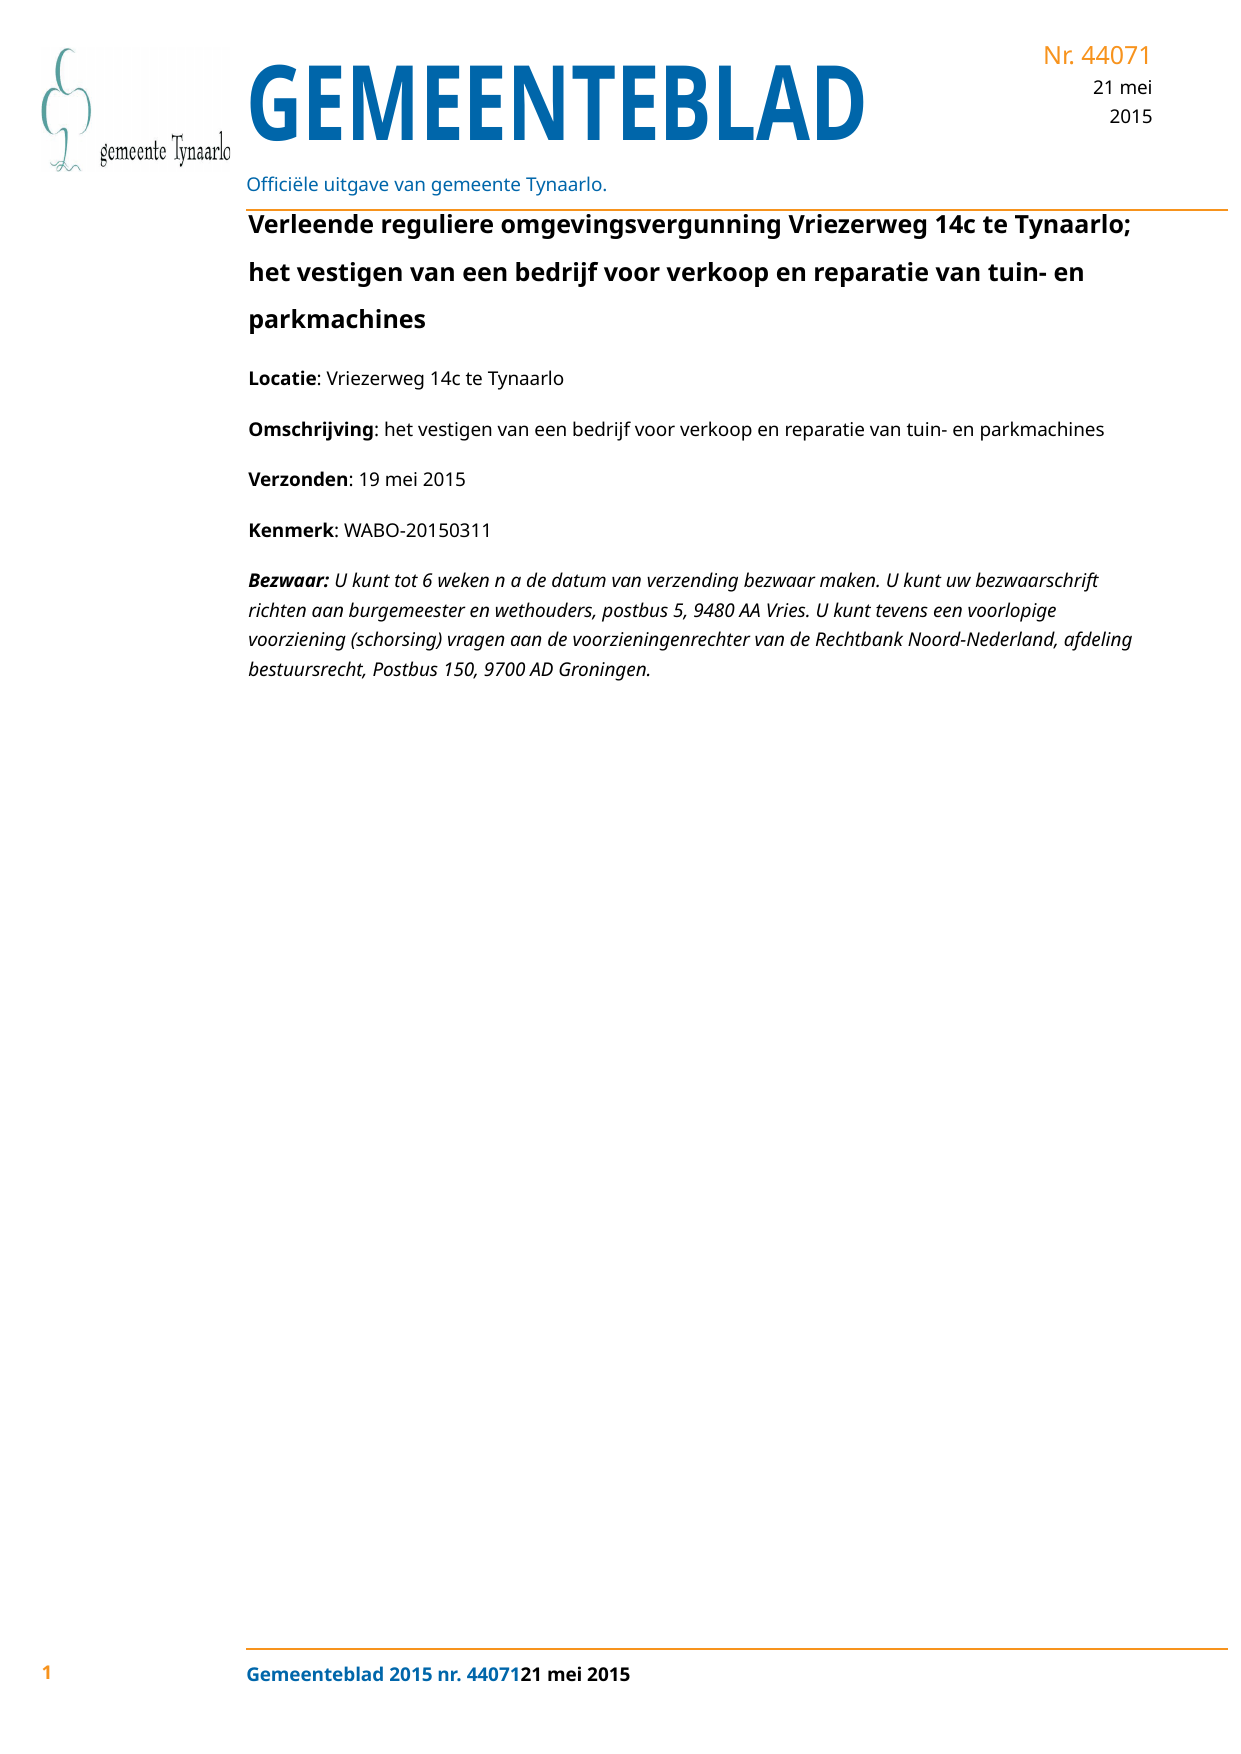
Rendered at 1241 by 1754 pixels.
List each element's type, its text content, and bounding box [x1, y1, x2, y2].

text Omschrijving: het vestigen van een bedrijf voor verkoop en reparatie van tuin- en parkmachines [248, 416, 1152, 442]
picture [41, 47, 231, 172]
text Kenmerk: WABO-20150311 [248, 517, 1152, 542]
text Locatie: Vriezerweg 14c te Tynaarlo [248, 366, 1152, 391]
text Verzonden: 19 mei 2015 [248, 466, 1152, 492]
text Bezwaar: U kunt tot 6 weken n a de datum van verzending bezwaar maken. U kunt uw bezwaarschrift richten aan burgemeester en wethouders, postbus 5, 9480 AA Vries. U kunt tevens een voorlopige voorziening (schorsing) vragen aan de voorzieningenrechter van de Rechtbank Noord-Nederland, afdeling bestuursrecht, Postbus 150, 9700 AD Groningen. [248, 567, 1152, 682]
text Verleende reguliere omgevingsvergunning Vriezerweg 14c te Tynaarlo; het vestigen van een bedrijf voor verkoop en reparatie van tuin- en parkmachines [248, 211, 1152, 336]
